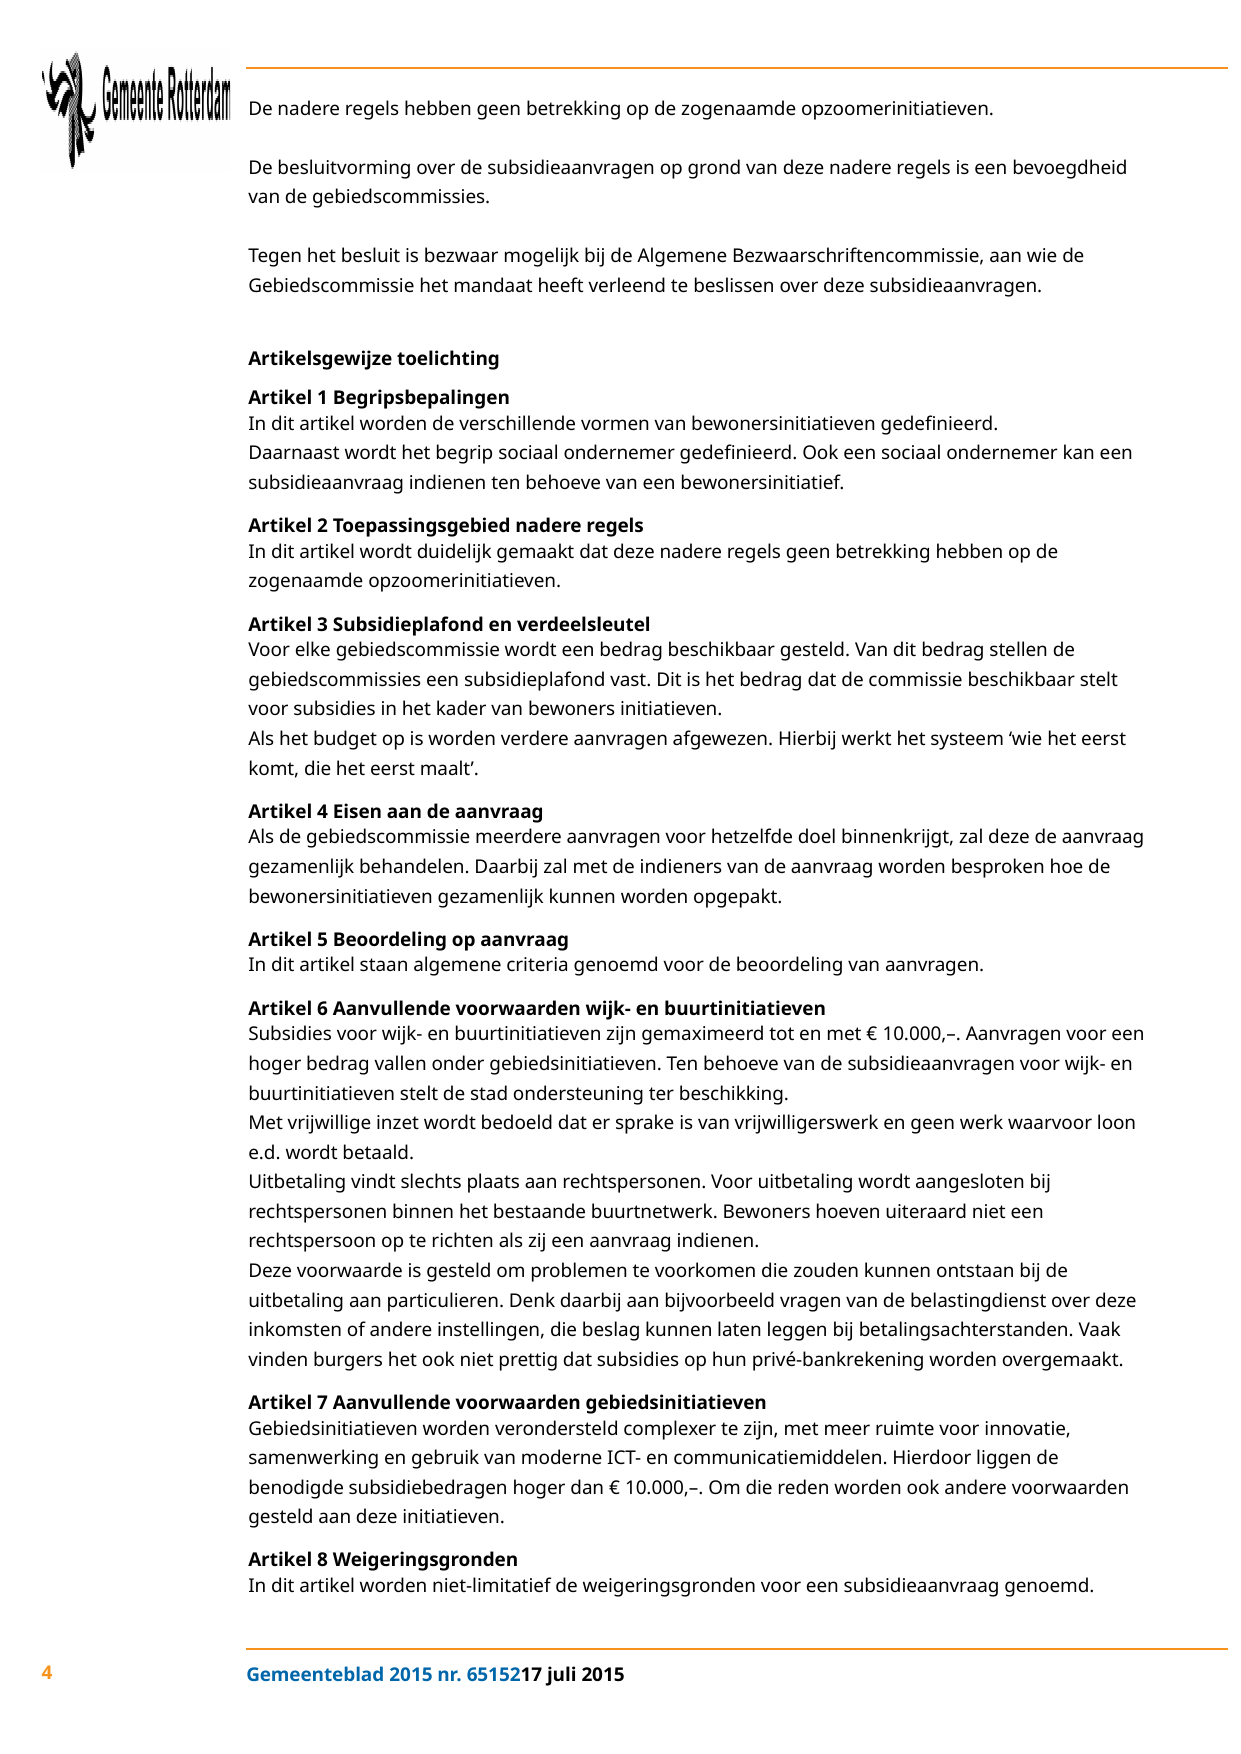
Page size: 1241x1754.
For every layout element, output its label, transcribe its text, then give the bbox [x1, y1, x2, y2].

text Artikel 7 Aanvullende voorwaarden gebiedsinitiatieven [248, 1389, 1152, 1415]
text Gebiedsinitiatieven worden verondersteld complexer te zijn, met meer ruimte voor innovatie, samenwerking en gebruik van moderne ICT- en communicatiemiddelen. Hierdoor liggen de benodigde subsidiebedragen hoger dan € 10.000,–. Om die reden worden ook andere voorwaarden gesteld aan deze initiatieven. [248, 1415, 1152, 1529]
text Uitbetaling vindt slechts plaats aan rechtspersonen. Voor uitbetaling wordt aangesloten bij rechtspersonen binnen het bestaande buurtnetwerk. Bewoners hoeven uiteraard niet een rechtspersoon op te richten als zij een aanvraag indienen. [248, 1168, 1152, 1253]
text Artikel 2 Toepassingsgebied nadere regels [248, 512, 1152, 538]
text De nadere regels hebben geen betrekking op de zogenaamde opzoomerinitiatieven. [248, 95, 1152, 121]
text Tegen het besluit is bezwaar mogelijk bij de Algemene Bezwaarschriftencommissie, aan wie de Gebiedscommissie het mandaat heeft verleend te beslissen over deze subsidieaanvragen. [248, 243, 1152, 298]
picture [41, 47, 231, 172]
text In dit artikel staan algemene criteria genoemd voor de beoordeling van aanvragen. [248, 952, 1152, 977]
text Artikelsgewijze toelichting [248, 345, 1152, 371]
text Artikel 1 Begripsbepalingen [248, 384, 1152, 410]
text Voor elke gebiedscommissie wordt een bedrag beschikbaar gesteld. Van dit bedrag stellen de gebiedscommissies een subsidieplafond vast. Dit is het bedrag dat de commissie beschikbaar stelt voor subsidies in het kader van bewoners initiatieven. [248, 636, 1152, 721]
text In dit artikel worden niet-limitatief de weigeringsgronden voor een subsidieaanvraag genoemd. [248, 1572, 1152, 1598]
text Daarnaast wordt het begrip sociaal ondernemer gedefinieerd. Ook een sociaal ondernemer kan een subsidieaanvraag indienen ten behoeve van een bewonersinitiatief. [248, 439, 1152, 495]
text Artikel 8 Weigeringsgronden [248, 1547, 1152, 1572]
text Artikel 3 Subsidieplafond en verdeelsleutel [248, 611, 1152, 636]
text Artikel 6 Aanvullende voorwaarden wijk- en buurtinitiatieven [248, 995, 1152, 1021]
text Als het budget op is worden verdere aanvragen afgewezen. Hierbij werkt het systeem ‘wie het eerst komt, die het eerst maalt’. [248, 725, 1152, 781]
text Artikel 4 Eisen aan de aanvraag [248, 798, 1152, 824]
text Deze voorwaarde is gesteld om problemen te voorkomen die zouden kunnen ontstaan bij de uitbetaling aan particulieren. Denk daarbij aan bijvoorbeeld vragen van de belastingdienst over deze inkomsten of andere instellingen, die beslag kunnen laten leggen bij betalingsachterstanden. Vaak vinden burgers het ook niet prettig dat subsidies op hun privé-bankrekening worden overgemaakt. [248, 1257, 1152, 1372]
text Artikel 5 Beoordeling op aanvraag [248, 926, 1152, 952]
text De besluitvorming over de subsidieaanvragen op grond van deze nadere regels is een bevoegdheid van de gebiedscommissies. [248, 154, 1152, 209]
text Subsidies voor wijk- en buurtinitiatieven zijn gemaximeerd tot en met € 10.000,–. Aanvragen voor een hoger bedrag vallen onder gebiedsinitiatieven. Ten behoeve van de subsidieaanvragen voor wijk- en buurtinitiatieven stelt de stad ondersteuning ter beschikking. [248, 1021, 1152, 1105]
text Met vrijwillige inzet wordt bedoeld dat er sprake is van vrijwilligerswerk en geen werk waarvoor loon e.d. wordt betaald. [248, 1109, 1152, 1164]
text Als de gebiedscommissie meerdere aanvragen voor hetzelfde doel binnenkrijgt, zal deze de aanvraag gezamenlijk behandelen. Daarbij zal met de indieners van de aanvraag worden besproken hoe de bewonersinitiatieven gezamenlijk kunnen worden opgepakt. [248, 824, 1152, 908]
text In dit artikel worden de verschillende vormen van bewonersinitiatieven gedefinieerd. [248, 410, 1152, 436]
text In dit artikel wordt duidelijk gemaakt dat deze nadere regels geen betrekking hebben op de zogenaamde opzoomerinitiatieven. [248, 538, 1152, 593]
